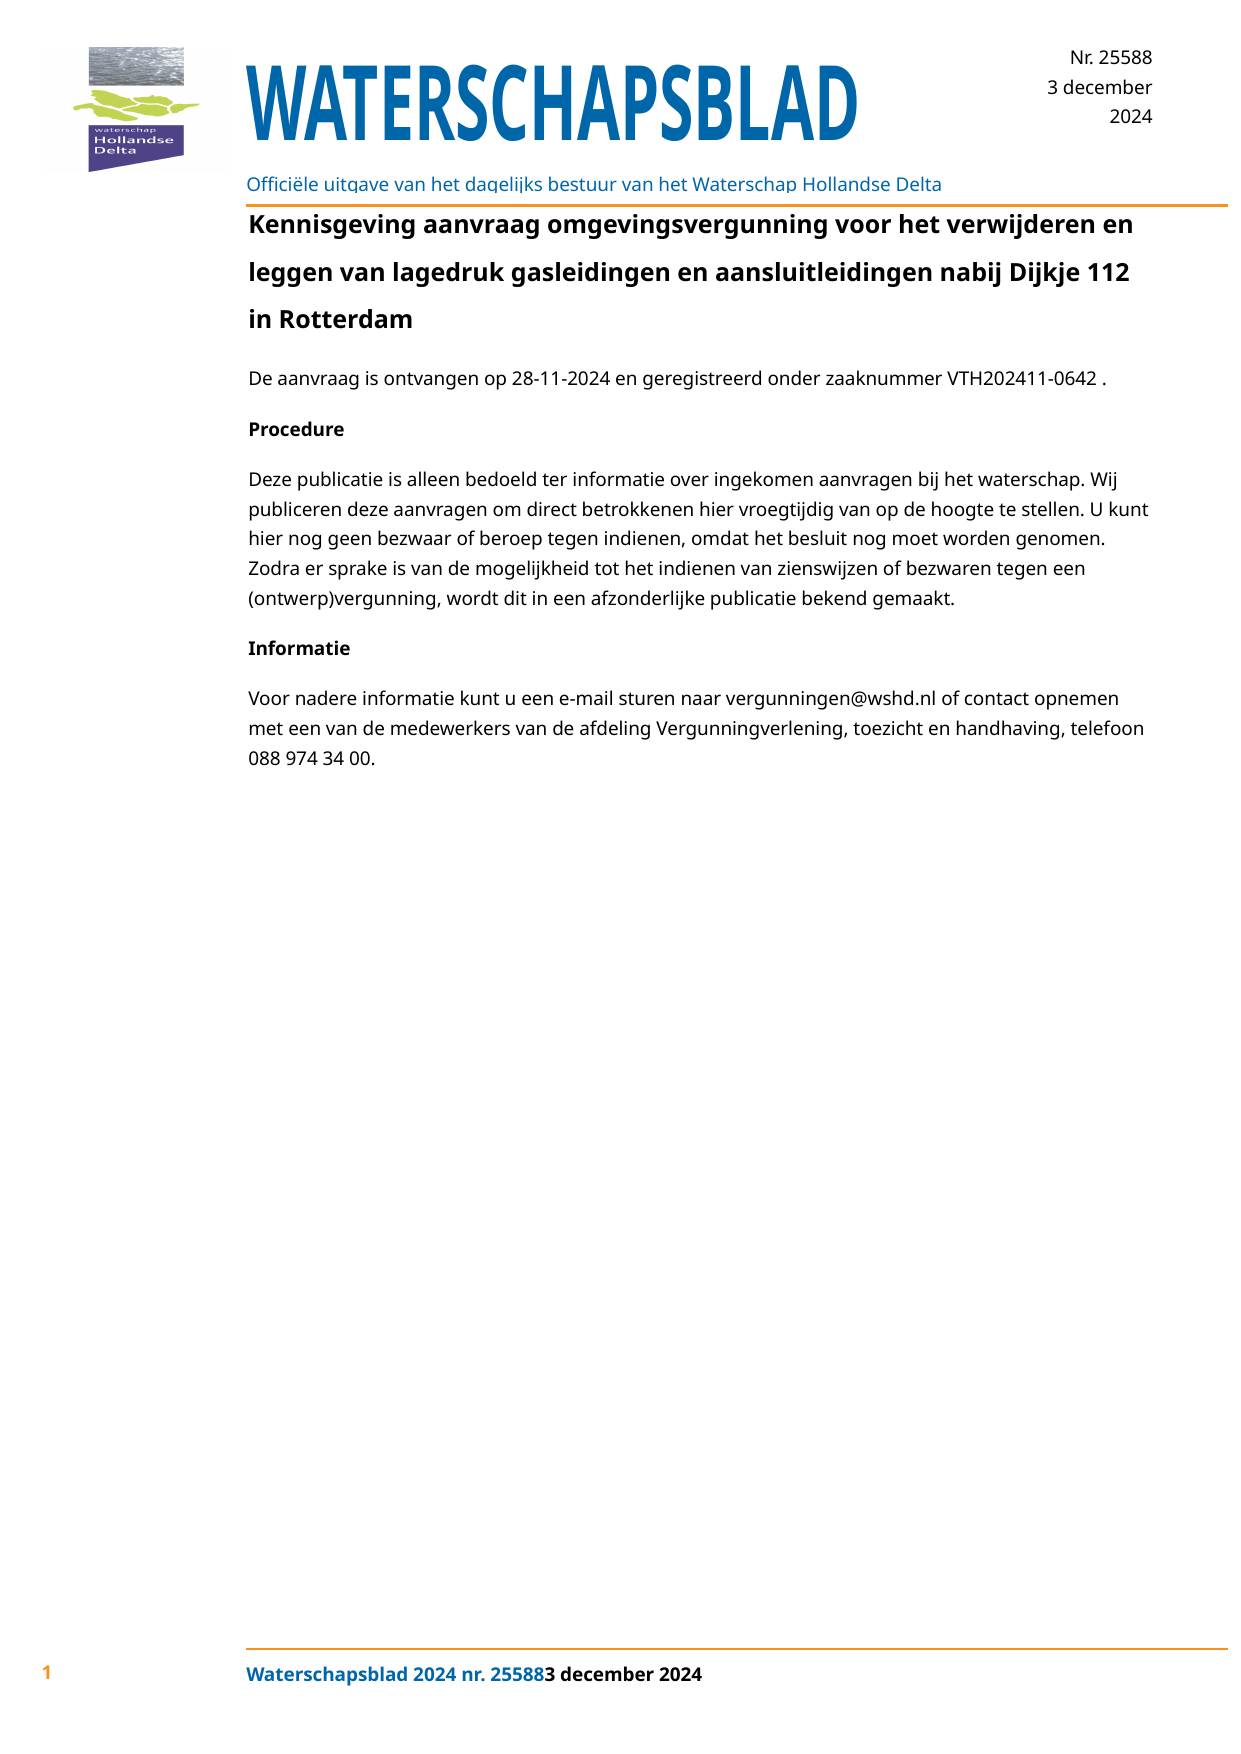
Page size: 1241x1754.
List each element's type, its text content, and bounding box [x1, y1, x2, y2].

text Procedure [248, 416, 1152, 442]
picture [41, 47, 231, 172]
text Voor nadere informatie kunt u een e-mail sturen naar vergunningen@wshd.nl of contact opnemen met een van de medewerkers van de afdeling Vergunningverlening, toezicht en handhaving, telefoon 088 974 34 00. [248, 686, 1152, 770]
text De aanvraag is ontvangen op 28-11-2024 en geregistreerd onder zaaknummer VTH202411-0642 . [248, 366, 1152, 391]
text Kennisgeving aanvraag omgevingsvergunning voor het verwijderen en leggen van lagedruk gasleidingen en aansluitleidingen nabij Dijkje 112 in Rotterdam [248, 207, 1152, 336]
text Deze publicatie is alleen bedoeld ter informatie over ingekomen aanvragen bij het waterschap. Wij publiceren deze aanvragen om direct betrokkenen hier vroegtijdig van op de hoogte te stellen. U kunt hier nog geen bezwaar of beroep tegen indienen, omdat het besluit nog moet worden genomen. Zodra er sprake is van de mogelijkheid tot het indienen van zienswijzen of bezwaren tegen een (ontwerp)vergunning, wordt dit in een afzonderlijke publicatie bekend gemaakt. [248, 466, 1152, 610]
text Informatie [248, 635, 1152, 661]
